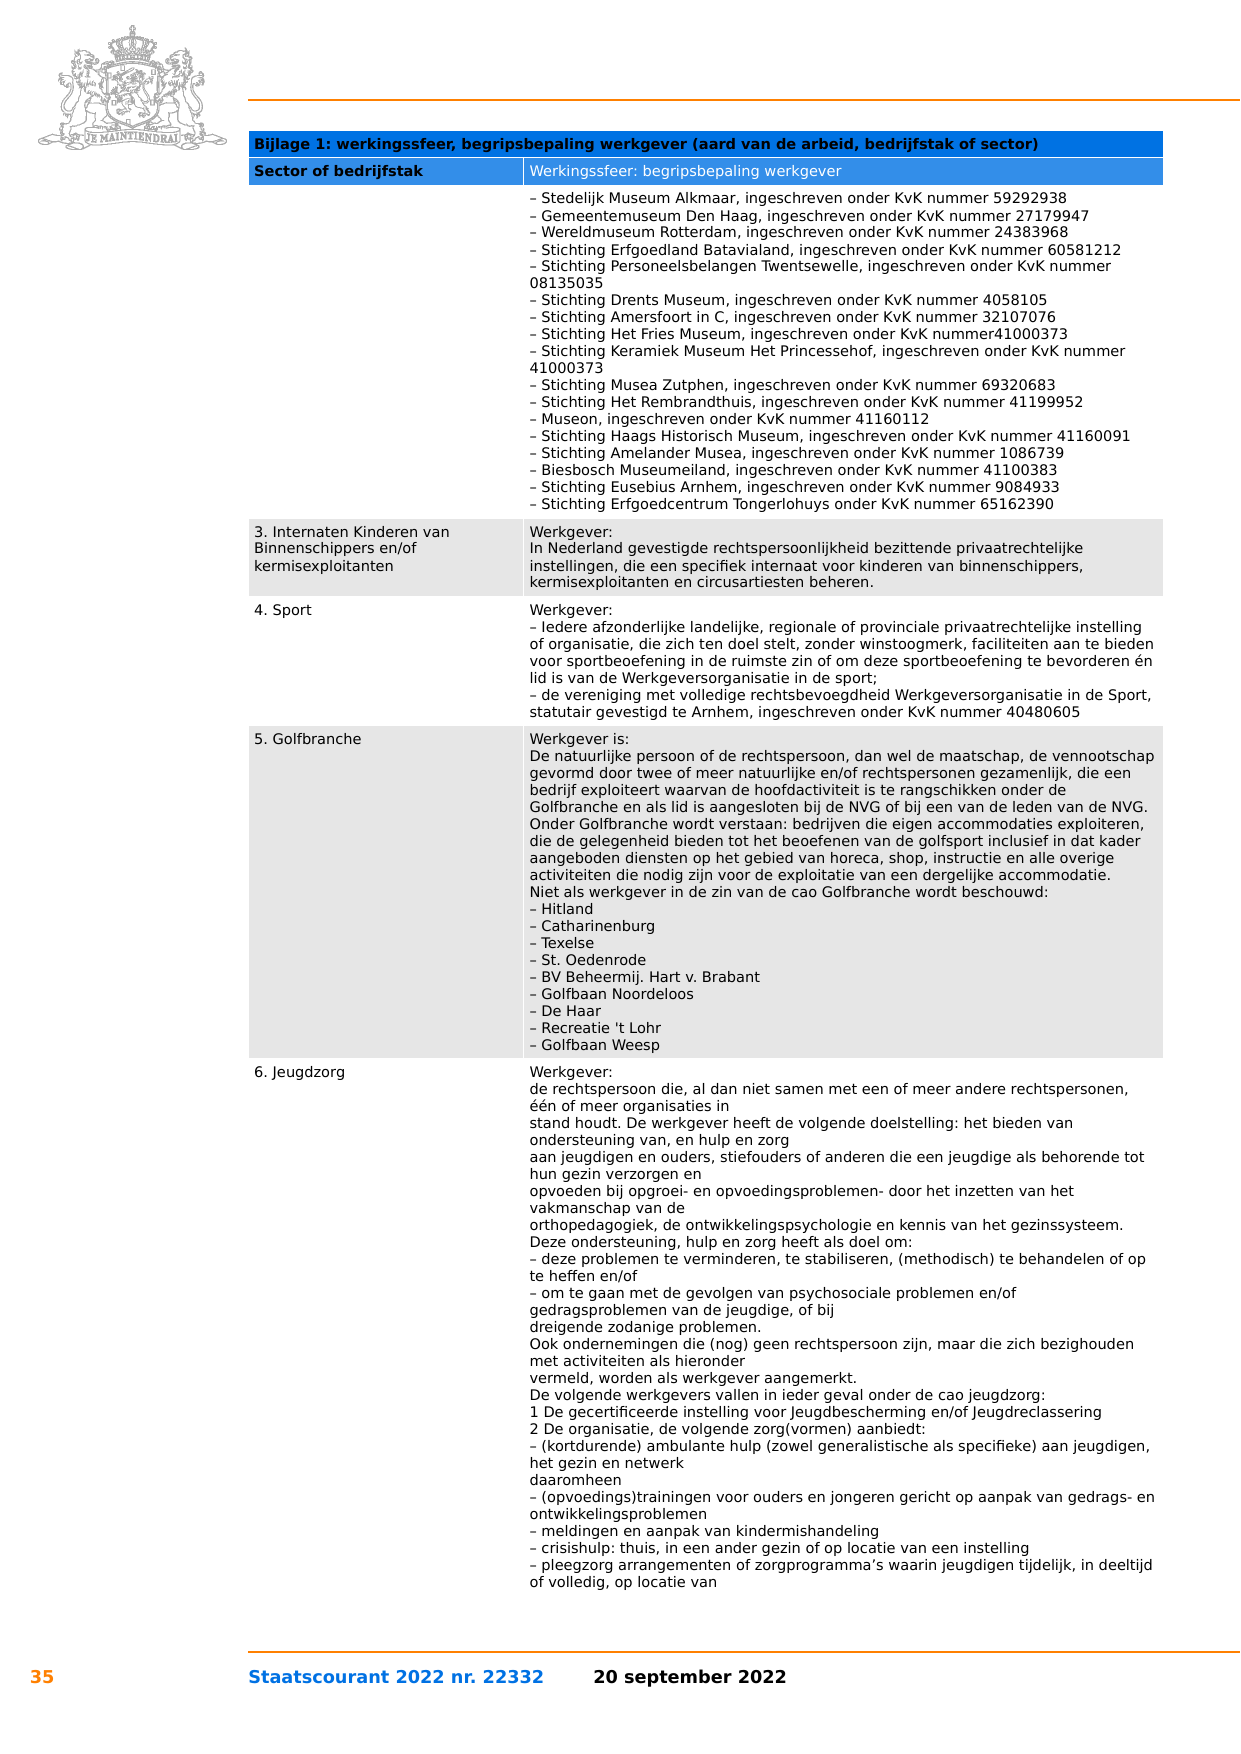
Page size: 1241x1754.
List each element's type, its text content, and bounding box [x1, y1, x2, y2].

table_cell 5. Golfbranche [249, 726, 523, 1058]
table_cell Werkgever: de rechtspersoon die, al dan niet samen met een of meer andere rechtspersonen, één of meer organisaties in stand houdt. De werkgever heeft de volgende doelstelling: het bieden van ondersteuning van, en hulp en zorg aan jeugdigen en ouders, stiefouders of anderen die een jeugdige als behorende tot hun gezin verzorgen en opvoeden bij opgroei- en opvoedingsproblemen- door het inzetten van het vakmanschap van de orthopedagogiek, de ontwikkelingspsychologie en kennis van het gezinssysteem. Deze ondersteuning, hulp en zorg heeft als doel om: – deze problemen te verminderen, te stabiliseren, (methodisch) te behandelen of op te heffen en/of – om te gaan met de gevolgen van psychosociale problemen en/of gedragsproblemen van de jeugdige, of bij dreigende zodanige problemen. Ook ondernemingen die (nog) geen rechtspersoon zijn, maar die zich bezighouden met activiteiten als hieronder vermeld, worden als werkgever aangemerkt. De volgende werkgevers vallen in ieder geval onder de cao jeugdzorg: 1 De gecertificeerde instelling voor Jeugdbescherming en/of Jeugdreclassering 2 De organisatie, de volgende zorg(vormen) aanbiedt: – (kortdurende) ambulante hulp (zowel generalistische als specifieke) aan jeugdigen, het gezin en netwerk daaromheen – (opvoedings)trainingen voor ouders en jongeren gericht op aanpak van gedrags- en ontwikkelingsproblemen – meldingen en aanpak van kindermishandeling – crisishulp: thuis, in een ander gezin of op locatie van een instelling – pleegzorg arrangementen of zorgprogramma’s waarin jeugdigen tijdelijk, in deeltijd of volledig, op locatie van [524, 1059, 1163, 1595]
table_cell 6. Jeugdzorg [249, 1059, 523, 1595]
table_cell 3. Internaten Kinderen van Binnenschippers en/of kermisexploitanten [249, 519, 523, 596]
table_cell Sector of bedrijfstak [249, 158, 523, 185]
picture [38, 25, 227, 150]
table_cell 4. Sport [249, 597, 523, 725]
table_cell [249, 186, 523, 518]
table_header Bijlage 1: werkingssfeer, begripsbepaling werkgever (aard van de arbeid, bedrijfstak of sector) [249, 131, 1163, 157]
table_cell Werkgever: – Iedere afzonderlijke landelijke, regionale of provinciale privaatrechtelijke instelling of organisatie, die zich ten doel stelt, zonder winstoogmerk, faciliteiten aan te bieden voor sportbeoefening in de ruimste zin of om deze sportbeoefening te bevorderen én lid is van de Werkgeversorganisatie in de sport; – de vereniging met volledige rechtsbevoegdheid Werkgeversorganisatie in de Sport, statutair gevestigd te Arnhem, ingeschreven onder KvK nummer 40480605 [524, 597, 1163, 725]
table_cell – Stedelijk Museum Alkmaar, ingeschreven onder KvK nummer 59292938 – Gemeentemuseum Den Haag, ingeschreven onder KvK nummer 27179947 – Wereldmuseum Rotterdam, ingeschreven onder KvK nummer 24383968 – Stichting Erfgoedland Batavialand, ingeschreven onder KvK nummer 60581212 – Stichting Personeelsbelangen Twentsewelle, ingeschreven onder KvK nummer 08135035 – Stichting Drents Museum, ingeschreven onder KvK nummer 4058105 – Stichting Amersfoort in C, ingeschreven onder KvK nummer 32107076 – Stichting Het Fries Museum, ingeschreven onder KvK nummer41000373 – Stichting Keramiek Museum Het Princessehof, ingeschreven onder KvK nummer 41000373 – Stichting Musea Zutphen, ingeschreven onder KvK nummer 69320683 – Stichting Het Rembrandthuis, ingeschreven onder KvK nummer 41199952 – Museon, ingeschreven onder KvK nummer 41160112 – Stichting Haags Historisch Museum, ingeschreven onder KvK nummer 41160091 – Stichting Amelander Musea, ingeschreven onder KvK nummer 1086739 – Biesbosch Museumeiland, ingeschreven onder KvK nummer 41100383 – Stichting Eusebius Arnhem, ingeschreven onder KvK nummer 9084933 – Stichting Erfgoedcentrum Tongerlohuys onder KvK nummer 65162390 [524, 186, 1163, 518]
table_cell Werkingssfeer: begripsbepaling werkgever [524, 158, 1163, 185]
table_cell Werkgever is: De natuurlijke persoon of de rechtspersoon, dan wel de maatschap, de vennootschap gevormd door twee of meer natuurlijke en/of rechtspersonen gezamenlijk, die een bedrijf exploiteert waarvan de hoofdactiviteit is te rangschikken onder de Golfbranche en als lid is aangesloten bij de NVG of bij een van de leden van de NVG. Onder Golfbranche wordt verstaan: bedrijven die eigen accommodaties exploiteren, die de gelegenheid bieden tot het beoefenen van de golfsport inclusief in dat kader aangeboden diensten op het gebied van horeca, shop, instructie en alle overige activiteiten die nodig zijn voor de exploitatie van een dergelijke accommodatie. Niet als werkgever in de zin van de cao Golfbranche wordt beschouwd: – Hitland – Catharinenburg – Texelse – St. Oedenrode – BV Beheermij. Hart v. Brabant – Golfbaan Noordeloos – De Haar – Recreatie 't Lohr – Golfbaan Weesp [524, 726, 1163, 1058]
table_cell Werkgever: In Nederland gevestigde rechtspersoonlijkheid bezittende privaatrechtelijke instellingen, die een specifiek internaat voor kinderen van binnenschippers, kermisexploitanten en circusartiesten beheren. [524, 519, 1163, 596]
